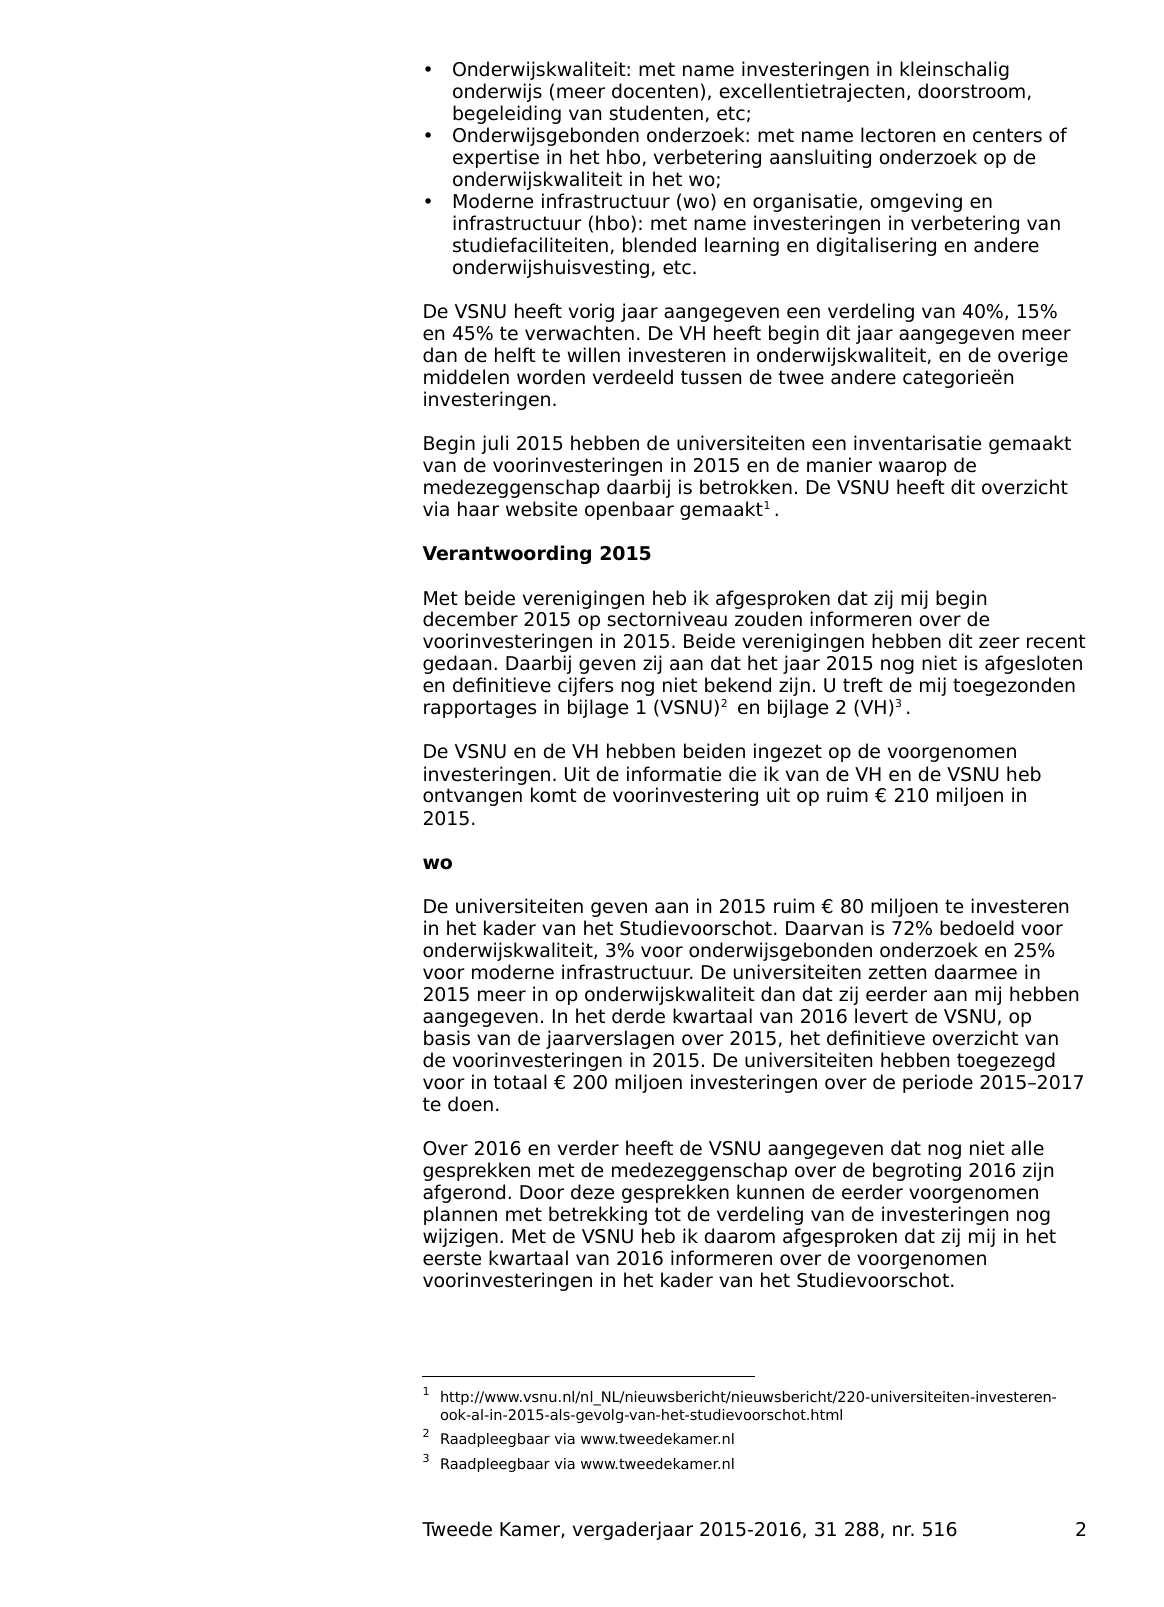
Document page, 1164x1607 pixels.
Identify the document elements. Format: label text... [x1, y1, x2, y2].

text Raadpleegbaar via www.tweedekamer.nl [422, 1452, 1087, 1474]
text Met beide verenigingen heb ik afgesproken dat zij mij begin december 2015 op sectorniveau zouden informeren over de voorinvesteringen in 2015. Beide verenigingen hebben dit zeer recent gedaan. Daarbij geven zij aan dat het jaar 2015 nog niet is afgesloten en definitieve cijfers nog niet bekend zijn. U treft de mij toegezonden rapportages in bijlage 1 (VSNU) en bijlage 2 (VH). [422, 587, 1087, 719]
subtitle wo [422, 852, 1087, 873]
text • Onderwijskwaliteit: met name investeringen in kleinschalig onderwijs (meer docenten), excellentietrajecten, doorstroom, begeleiding van studenten, etc; [422, 59, 1087, 125]
subtitle Verantwoording 2015 [422, 543, 1087, 565]
text De VSNU en de VH hebben beiden ingezet op de voorgenomen investeringen. Uit de informatie die ik van de VH en de VSNU heb ontvangen komt de voorinvestering uit op ruim € 210 miljoen in 2015. [422, 741, 1087, 829]
text • Moderne infrastructuur (wo) en organisatie, omgeving en infrastructuur (hbo): met name investeringen in verbetering van studiefaciliteiten, blended learning en digitalisering en andere onderwijshuisvesting, etc. [422, 191, 1087, 279]
text De VSNU heeft vorig jaar aangegeven een verdeling van 40%, 15% en 45% te verwachten. De VH heeft begin dit jaar aangegeven meer dan de helft te willen investeren in onderwijskwaliteit, en de overige middelen worden verdeeld tussen de twee andere categorieën investeringen. [422, 301, 1087, 411]
text Raadpleegbaar via www.tweedekamer.nl [422, 1427, 1087, 1449]
text • Onderwijsgebonden onderzoek: met name lectoren en centers of expertise in het hbo, verbetering aansluiting onderzoek op de onderwijskwaliteit in het wo; [422, 125, 1087, 191]
text http://www.vsnu.nl/nl_NL/nieuwsbericht/nieuwsbericht/220-universiteiten-investeren-ook-al-in-2015-als-gevolg-van-het-studievoorschot.html [422, 1385, 1087, 1424]
text Over 2016 en verder heeft de VSNU aangegeven dat nog niet alle gesprekken met de medezeggenschap over de begroting 2016 zijn afgerond. Door deze gesprekken kunnen de eerder voorgenomen plannen met betrekking tot de verdeling van de investeringen nog wijzigen. Met de VSNU heb ik daarom afgesproken dat zij mij in het eerste kwartaal van 2016 informeren over de voorgenomen voorinvesteringen in het kader van het Studievoorschot. [422, 1138, 1087, 1292]
text De universiteiten geven aan in 2015 ruim € 80 miljoen te investeren in het kader van het Studievoorschot. Daarvan is 72% bedoeld voor onderwijskwaliteit, 3% voor onderwijsgebonden onderzoek en 25% voor moderne infrastructuur. De universiteiten zetten daarmee in 2015 meer in op onderwijskwaliteit dan dat zij eerder aan mij hebben aangegeven. In het derde kwartaal van 2016 levert de VSNU, op basis van de jaarverslagen over 2015, het definitieve overzicht van de voorinvesteringen in 2015. De universiteiten hebben toegezegd voor in totaal € 200 miljoen investeringen over de periode 2015–2017 te doen. [422, 896, 1087, 1116]
text Begin juli 2015 hebben de universiteiten een inventarisatie gemaakt van de voorinvesteringen in 2015 en de manier waarop de medezeggenschap daarbij is betrokken. De VSNU heeft dit overzicht via haar website openbaar gemaakt. [422, 433, 1087, 521]
